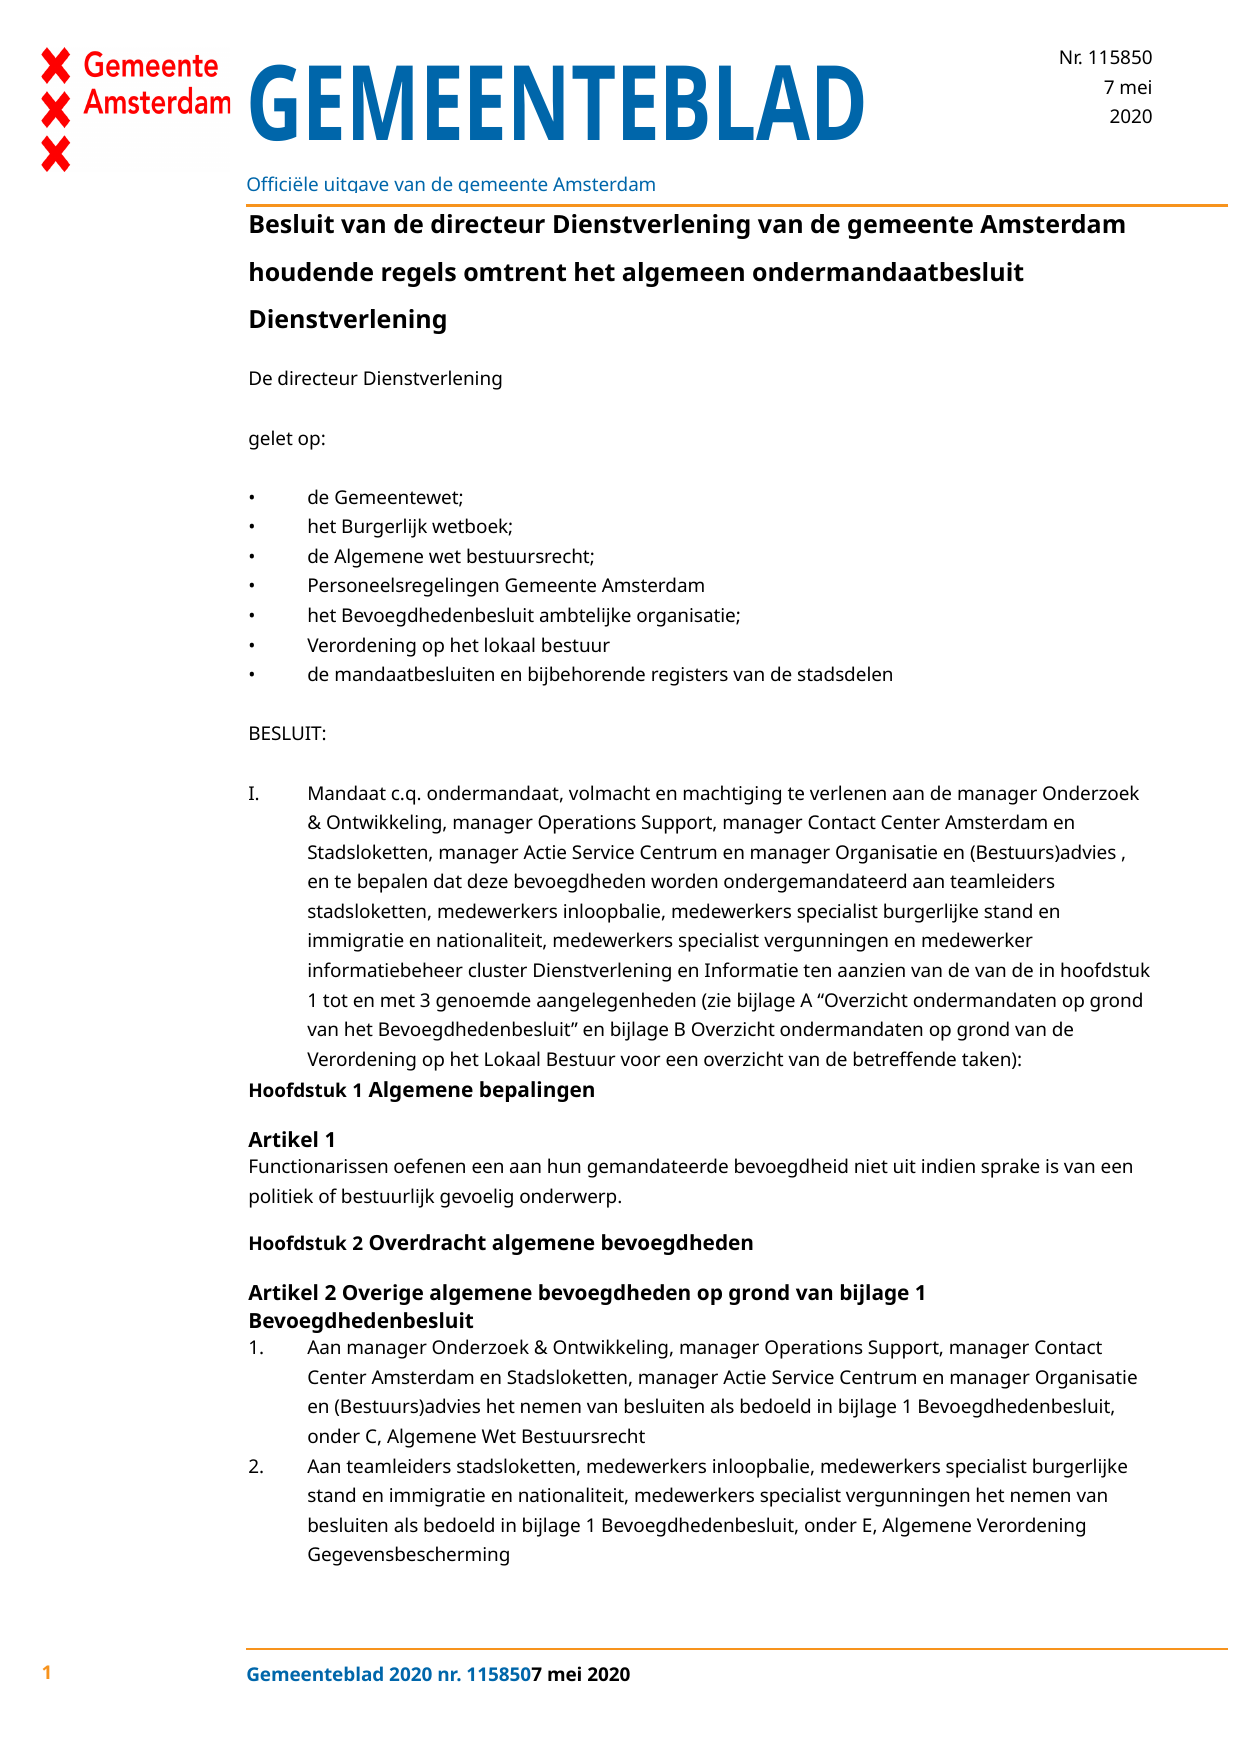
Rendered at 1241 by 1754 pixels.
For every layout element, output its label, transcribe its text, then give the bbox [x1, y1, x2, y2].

list het Burgerlijk wetboek; [248, 513, 1152, 539]
list Verordening op het lokaal bestuur [248, 632, 1152, 657]
list Mandaat c.q. ondermandaat, volmacht en machtiging te verlenen aan de manager Onderzoek & Ontwikkeling, manager Operations Support, manager Contact Center Amsterdam en Stadsloketten, manager Actie Service Centrum en manager Organisatie en (Bestuurs)advies , en te bepalen dat deze bevoegdheden worden ondergemandateerd aan teamleiders stadsloketten, medewerkers inloopbalie, medewerkers specialist burgerlijke stand en immigratie en nationaliteit, medewerkers specialist vergunningen en medewerker informatiebeheer cluster Dienstverlening en Informatie ten aanzien van de van de in hoofdstuk 1 tot en met 3 genoemde aangelegenheden (zie bijlage A “Overzicht ondermandaten op grond van het Bevoegdhedenbesluit” en bijlage B Overzicht ondermandaten op grond van de Verordening op het Lokaal Bestuur voor een overzicht van de betreffende taken): [248, 780, 1152, 1072]
list de Algemene wet bestuursrecht; [248, 543, 1152, 569]
list Aan manager Onderzoek & Ontwikkeling, manager Operations Support, manager Contact Center Amsterdam en Stadsloketten, manager Actie Service Centrum en manager Organisatie en (Bestuurs)advies het nemen van besluiten als bedoeld in bijlage 1 Bevoegdhedenbesluit, onder C, Algemene Wet Bestuursrecht [248, 1334, 1152, 1449]
text Hoofdstuk 1 Algemene bepalingen [248, 1076, 1152, 1104]
text BESLUIT: [248, 721, 1152, 746]
text Artikel 1 [248, 1125, 1152, 1153]
list Personeelsregelingen Gemeente Amsterdam [248, 573, 1152, 598]
list de Gemeentewet; [248, 484, 1152, 509]
text Artikel 2 Overige algemene bevoegdheden op grond van bijlage 1 Bevoegdhedenbesluit [248, 1278, 1152, 1334]
list de mandaatbesluiten en bijbehorende registers van de stadsdelen [248, 661, 1152, 687]
text Functionarissen oefenen een aan hun gemandateerde bevoegdheid niet uit indien sprake is van een politiek of bestuurlijk gevoelig onderwerp. [248, 1153, 1152, 1208]
list Aan teamleiders stadsloketten, medewerkers inloopbalie, medewerkers specialist burgerlijke stand en immigratie en nationaliteit, medewerkers specialist vergunningen het nemen van besluiten als bedoeld in bijlage 1 Bevoegdhedenbesluit, onder E, Algemene Verordening Gegevensbescherming [248, 1453, 1152, 1567]
text Hoofdstuk 2 Overdracht algemene bevoegdheden [248, 1228, 1152, 1257]
text gelet op: [248, 425, 1152, 450]
picture [41, 47, 231, 172]
list het Bevoegdhedenbesluit ambtelijke organisatie; [248, 602, 1152, 628]
text De directeur Dienstverlening [248, 366, 1152, 391]
text Besluit van de directeur Dienstverlening van de gemeente Amsterdam houdende regels omtrent het algemeen ondermandaatbesluit Dienstverlening [248, 207, 1152, 336]
